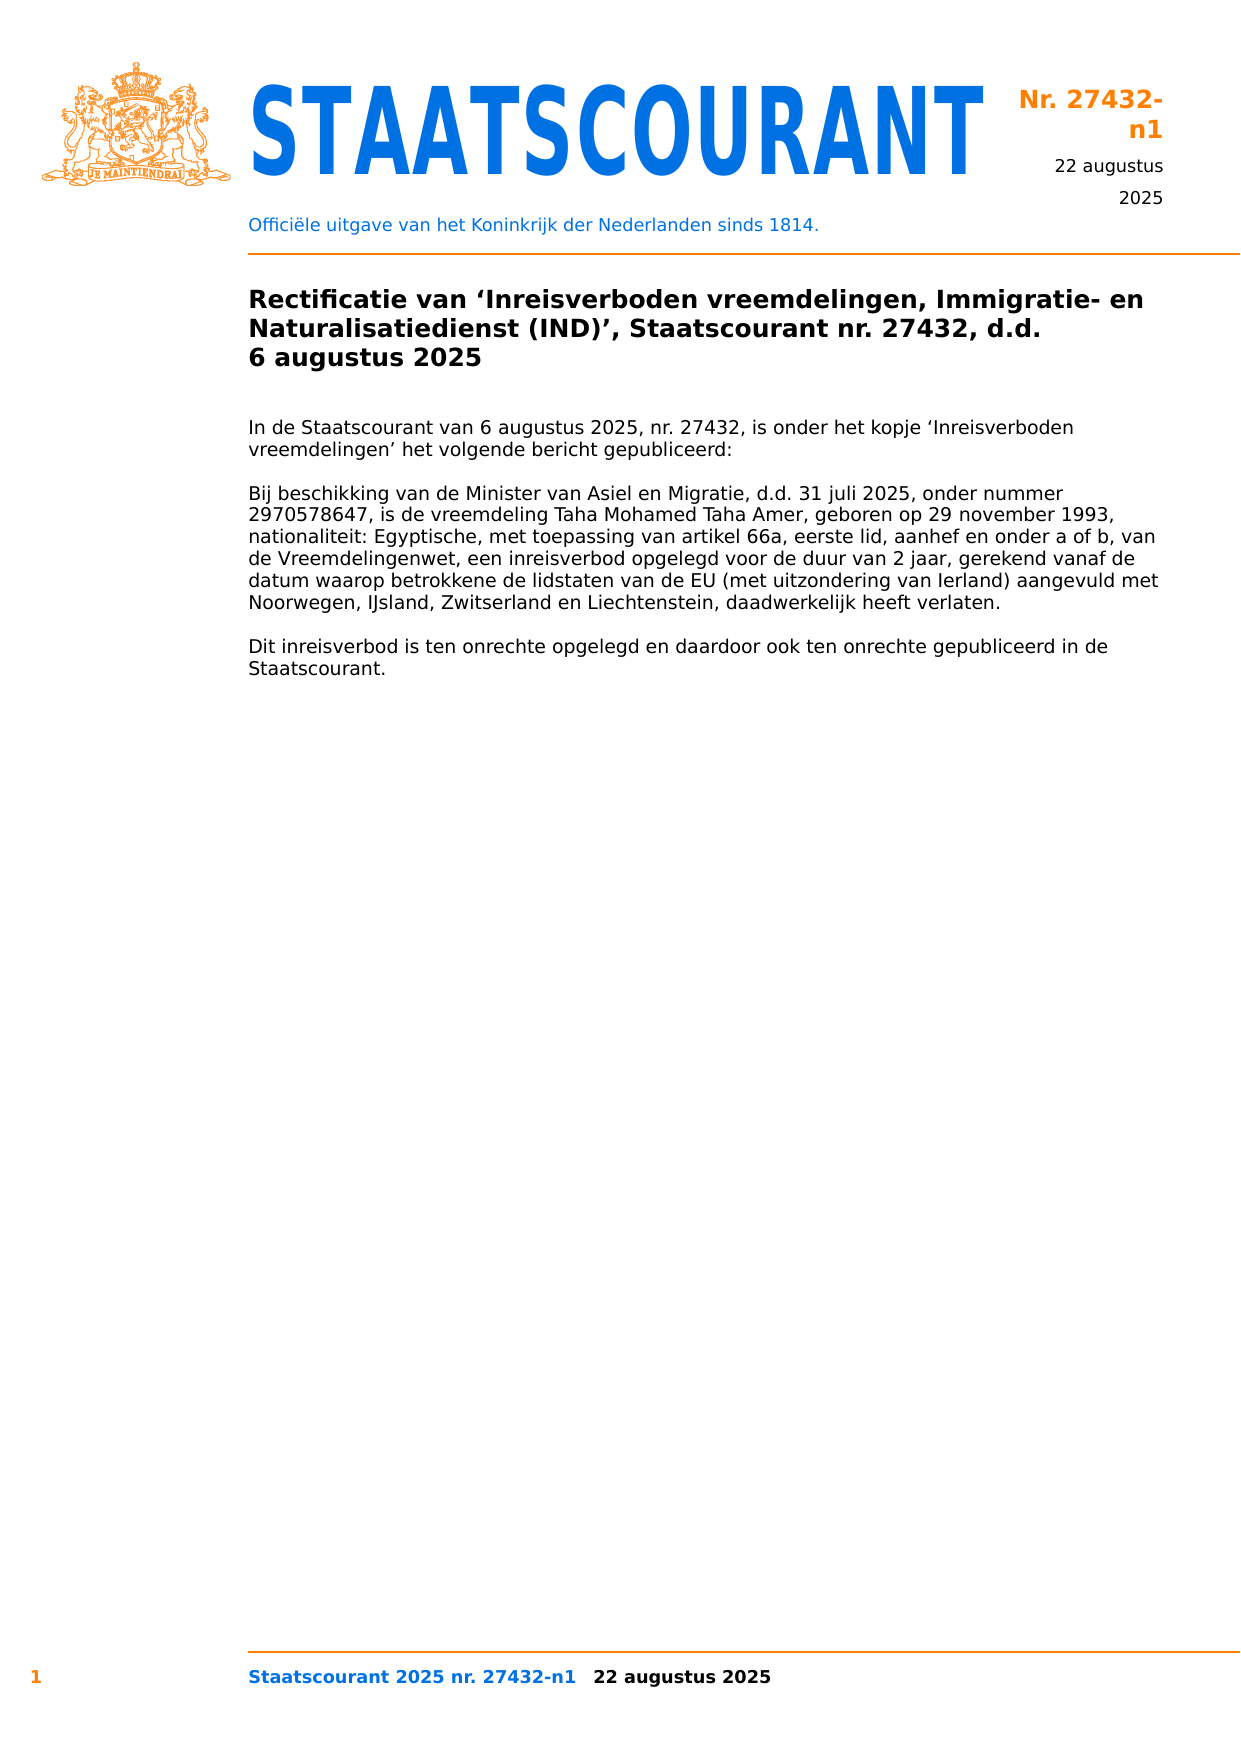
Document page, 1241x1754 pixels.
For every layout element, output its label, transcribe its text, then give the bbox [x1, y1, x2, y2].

table_header STAATSCOURANT [248, 62, 998, 215]
table_cell Officiële uitgave van het Koninkrijk der Nederlanden sinds 1814. [248, 215, 1240, 253]
picture [41, 62, 231, 186]
table_cell 2025 [998, 183, 1240, 215]
text In de Staatscourant van 6 augustus 2025, nr. 27432, is onder het kopje ‘Inreisverboden vreemdelingen’ het volgende bericht gepubliceerd: [248, 417, 1163, 461]
table_header [25, 62, 248, 253]
subtitle Rectificatie van ‘Inreisverboden vreemdelingen, Immigratie- en Naturalisatiedienst (IND)’, Staatscourant nr. 27432, d.d. 6 augustus 2025 [248, 285, 1163, 373]
text Bij beschikking van de Minister van Asiel en Migratie, d.d. 31 juli 2025, onder nummer 2970578647, is de vreemdeling Taha Mohamed Taha Amer, geboren op 29 november 1993, nationaliteit: Egyptische, met toepassing van artikel 66a, eerste lid, aanhef en onder a of b, van de Vreemdelingenwet, een inreisverbod opgelegd voor de duur van 2 jaar, gerekend vanaf de datum waarop betrokkene de lidstaten van de EU (met uitzondering van Ierland) aangevuld met Noorwegen, IJsland, Zwitserland en Liechtenstein, daadwerkelijk heeft verlaten. [248, 482, 1163, 614]
text Dit inreisverbod is ten onrechte opgelegd en daardoor ook ten onrechte gepubliceerd in de Staatscourant. [248, 636, 1163, 680]
table_cell 22 augustus [998, 150, 1240, 182]
table_header Nr. 27432-n1 [998, 62, 1240, 150]
